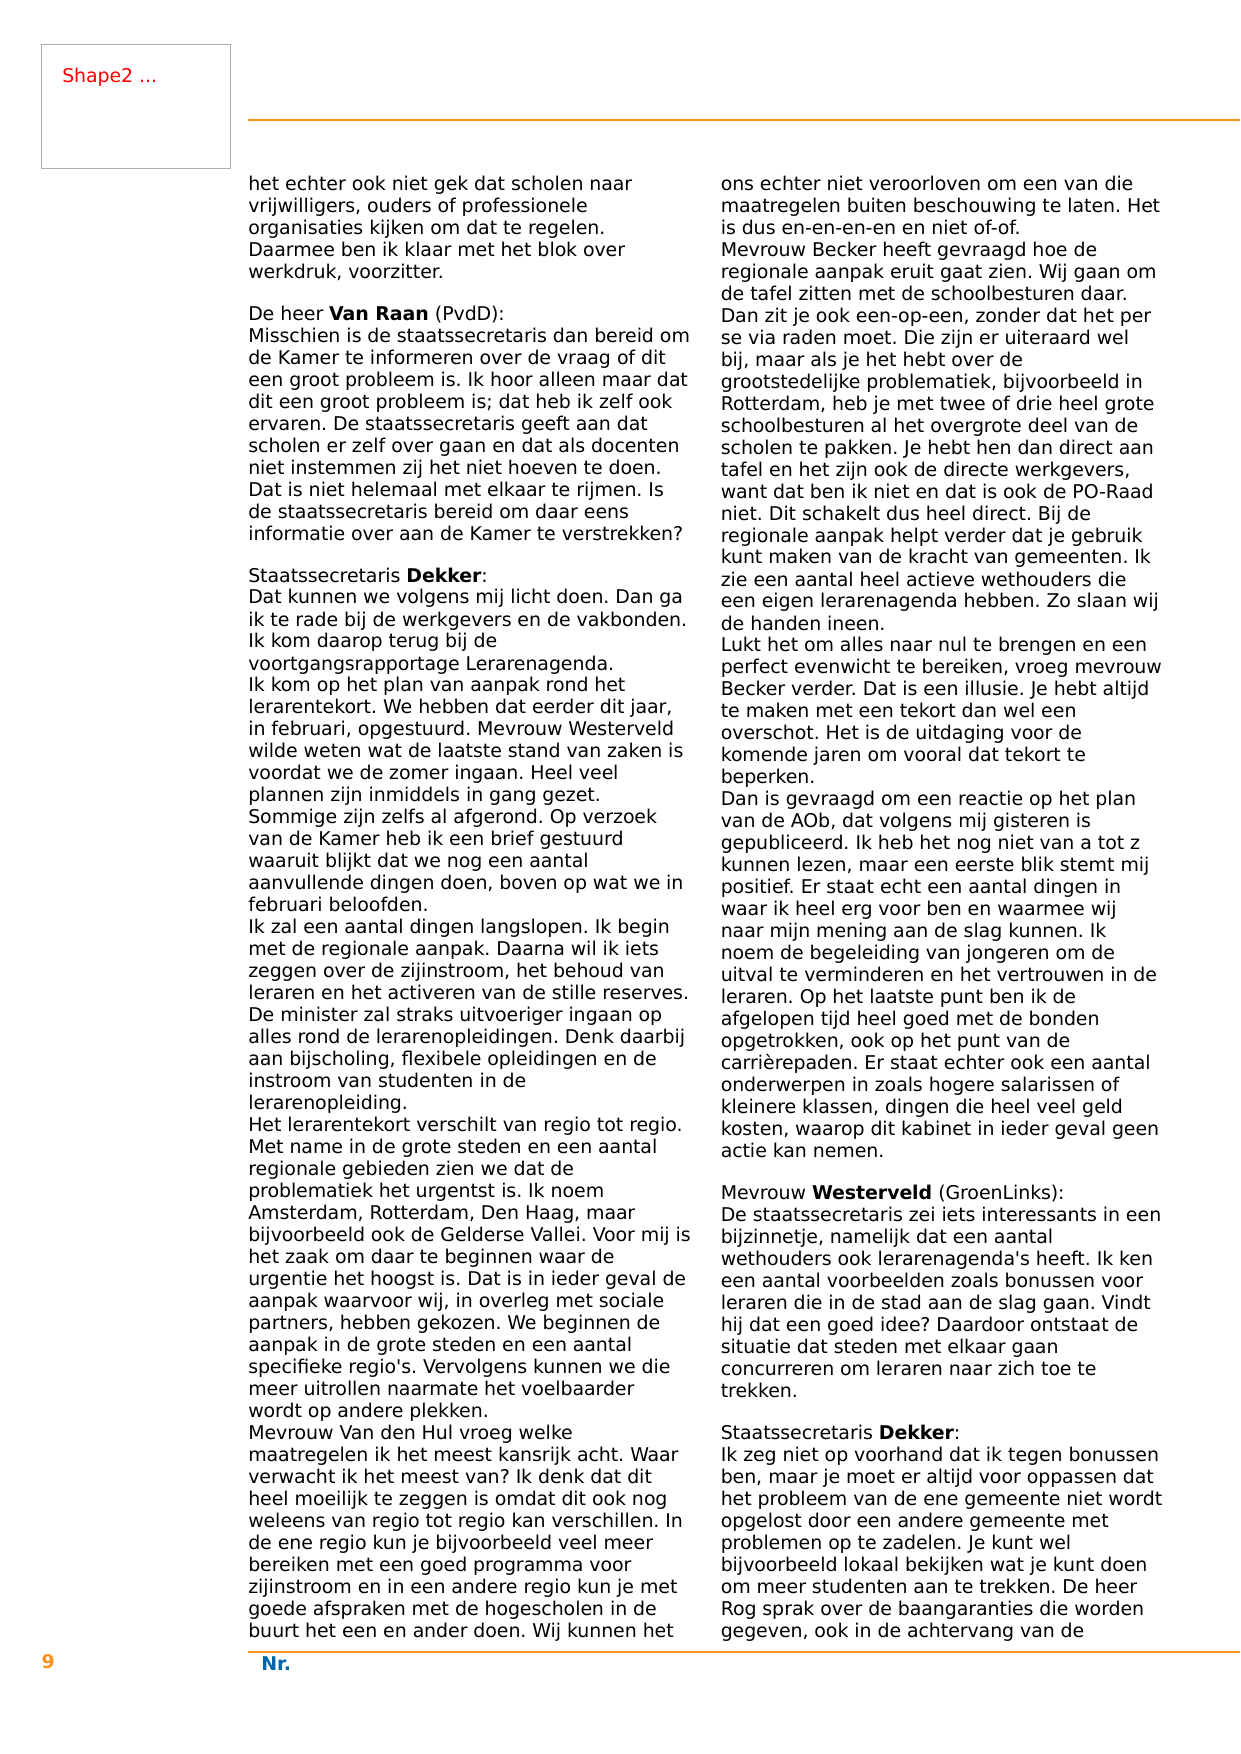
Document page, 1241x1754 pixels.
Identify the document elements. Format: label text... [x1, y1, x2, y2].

text Lukt het om alles naar nul te brengen en een perfect evenwicht te bereiken, vroeg mevrouw Becker verder. Dat is een illusie. Je hebt altijd te maken met een tekort dan wel een overschot. Het is de uitdaging voor de komende jaren om vooral dat tekort te beperken. [721, 634, 1163, 788]
text Mevrouw Becker heeft gevraagd hoe de regionale aanpak eruit gaat zien. Wij gaan om de tafel zitten met de schoolbesturen daar. Dan zit je ook een-op-een, zonder dat het per se via raden moet. Die zijn er uiteraard wel bij, maar als je het hebt over de grootstedelijke problematiek, bijvoorbeeld in Rotterdam, heb je met twee of drie heel grote schoolbesturen al het overgrote deel van de scholen te pakken. Je hebt hen dan direct aan tafel en het zijn ook de directe werkgevers, want dat ben ik niet en dat is ook de PO-Raad niet. Dit schakelt dus heel direct. Bij de regionale aanpak helpt verder dat je gebruik kunt maken van de kracht van gemeenten. Ik zie een aantal heel actieve wethouders die een eigen lerarenagenda hebben. Zo slaan wij de handen ineen. [721, 239, 1163, 634]
text Staatssecretaris Dekker: [248, 564, 691, 586]
text De heer Van Raan (PvdD): [248, 303, 691, 325]
text Dan is gevraagd om een reactie op het plan van de AOb, dat volgens mij gisteren is gepubliceerd. Ik heb het nog niet van a tot z kunnen lezen, maar een eerste blik stemt mij positief. Er staat echt een aantal dingen in waar ik heel erg voor ben en waarmee wij naar mijn mening aan de slag kunnen. Ik noem de begeleiding van jongeren om de uitval te verminderen en het vertrouwen in de leraren. Op het laatste punt ben ik de afgelopen tijd heel goed met de bonden opgetrokken, ook op het punt van de carrièrepaden. Er staat echter ook een aantal onderwerpen in zoals hogere salarissen of kleinere klassen, dingen die heel veel geld kosten, waarop dit kabinet in ieder geval geen actie kan nemen. [721, 788, 1163, 1162]
text Mevrouw Westerveld (GroenLinks): [721, 1182, 1163, 1204]
text Mevrouw Van den Hul vroeg welke maatregelen ik het meest kansrijk acht. Waar verwacht ik het meest van? Ik denk dat dit heel moeilijk te zeggen is omdat dit ook nog weleens van regio tot regio kan verschillen. In de ene regio kun je bijvoorbeeld veel meer bereiken met een goed programma voor zijinstroom en in een andere regio kun je met goede afspraken met de hogescholen in de buurt het een en ander doen. Wij kunnen het [248, 1422, 691, 1641]
text Ik zal een aantal dingen langslopen. Ik begin met de regionale aanpak. Daarna wil ik iets zeggen over de zijinstroom, het behoud van leraren en het activeren van de stille reserves. De minister zal straks uitvoeriger ingaan op alles rond de lerarenopleidingen. Denk daarbij aan bijscholing, flexibele opleidingen en de instroom van studenten in de lerarenopleiding. [248, 916, 691, 1114]
text ons echter niet veroorloven om een van die maatregelen buiten beschouwing te laten. Het is dus en-en-en-en en niet of-of. [721, 173, 1163, 239]
text Het lerarentekort verschilt van regio tot regio. Met name in de grote steden en een aantal regionale gebieden zien we dat de problematiek het urgentst is. Ik noem Amsterdam, Rotterdam, Den Haag, maar bijvoorbeeld ook de Gelderse Vallei. Voor mij is het zaak om daar te beginnen waar de urgentie het hoogst is. Dat is in ieder geval de aanpak waarvoor wij, in overleg met sociale partners, hebben gekozen. We beginnen de aanpak in de grote steden en een aantal specifieke regio's. Vervolgens kunnen we die meer uitrollen naarmate het voelbaarder wordt op andere plekken. [248, 1114, 691, 1422]
text De staatssecretaris zei iets interessants in een bijzinnetje, namelijk dat een aantal wethouders ook lerarenagenda's heeft. Ik ken een aantal voorbeelden zoals bonussen voor leraren die in de stad aan de slag gaan. Vindt hij dat een goed idee? Daardoor ontstaat de situatie dat steden met elkaar gaan concurreren om leraren naar zich toe te trekken. [721, 1204, 1163, 1402]
text Staatssecretaris Dekker: [721, 1422, 1163, 1444]
text Ik kom op het plan van aanpak rond het lerarentekort. We hebben dat eerder dit jaar, in februari, opgestuurd. Mevrouw Westerveld wilde weten wat de laatste stand van zaken is voordat we de zomer ingaan. Heel veel plannen zijn inmiddels in gang gezet. Sommige zijn zelfs al afgerond. Op verzoek van de Kamer heb ik een brief gestuurd waaruit blijkt dat we nog een aantal aanvullende dingen doen, boven op wat we in februari beloofden. [248, 674, 691, 916]
text het echter ook niet gek dat scholen naar vrijwilligers, ouders of professionele organisaties kijken om dat te regelen. [248, 173, 691, 239]
text Misschien is de staatssecretaris dan bereid om de Kamer te informeren over de vraag of dit een groot probleem is. Ik hoor alleen maar dat dit een groot probleem is; dat heb ik zelf ook ervaren. De staatssecretaris geeft aan dat scholen er zelf over gaan en dat als docenten niet instemmen zij het niet hoeven te doen. Dat is niet helemaal met elkaar te rijmen. Is de staatssecretaris bereid om daar eens informatie over aan de Kamer te verstrekken? [248, 325, 691, 544]
text Daarmee ben ik klaar met het blok over werkdruk, voorzitter. [248, 239, 691, 283]
text Dat kunnen we volgens mij licht doen. Dan ga ik te rade bij de werkgevers en de vakbonden. Ik kom daarop terug bij de voortgangsrapportage Lerarenagenda. [248, 586, 691, 674]
text Ik zeg niet op voorhand dat ik tegen bonussen ben, maar je moet er altijd voor oppassen dat het probleem van de ene gemeente niet wordt opgelost door een andere gemeente met problemen op te zadelen. Je kunt wel bijvoorbeeld lokaal bekijken wat je kunt doen om meer studenten aan te trekken. De heer Rog sprak over de baangaranties die worden gegeven, ook in de achtervang van de [721, 1444, 1163, 1641]
